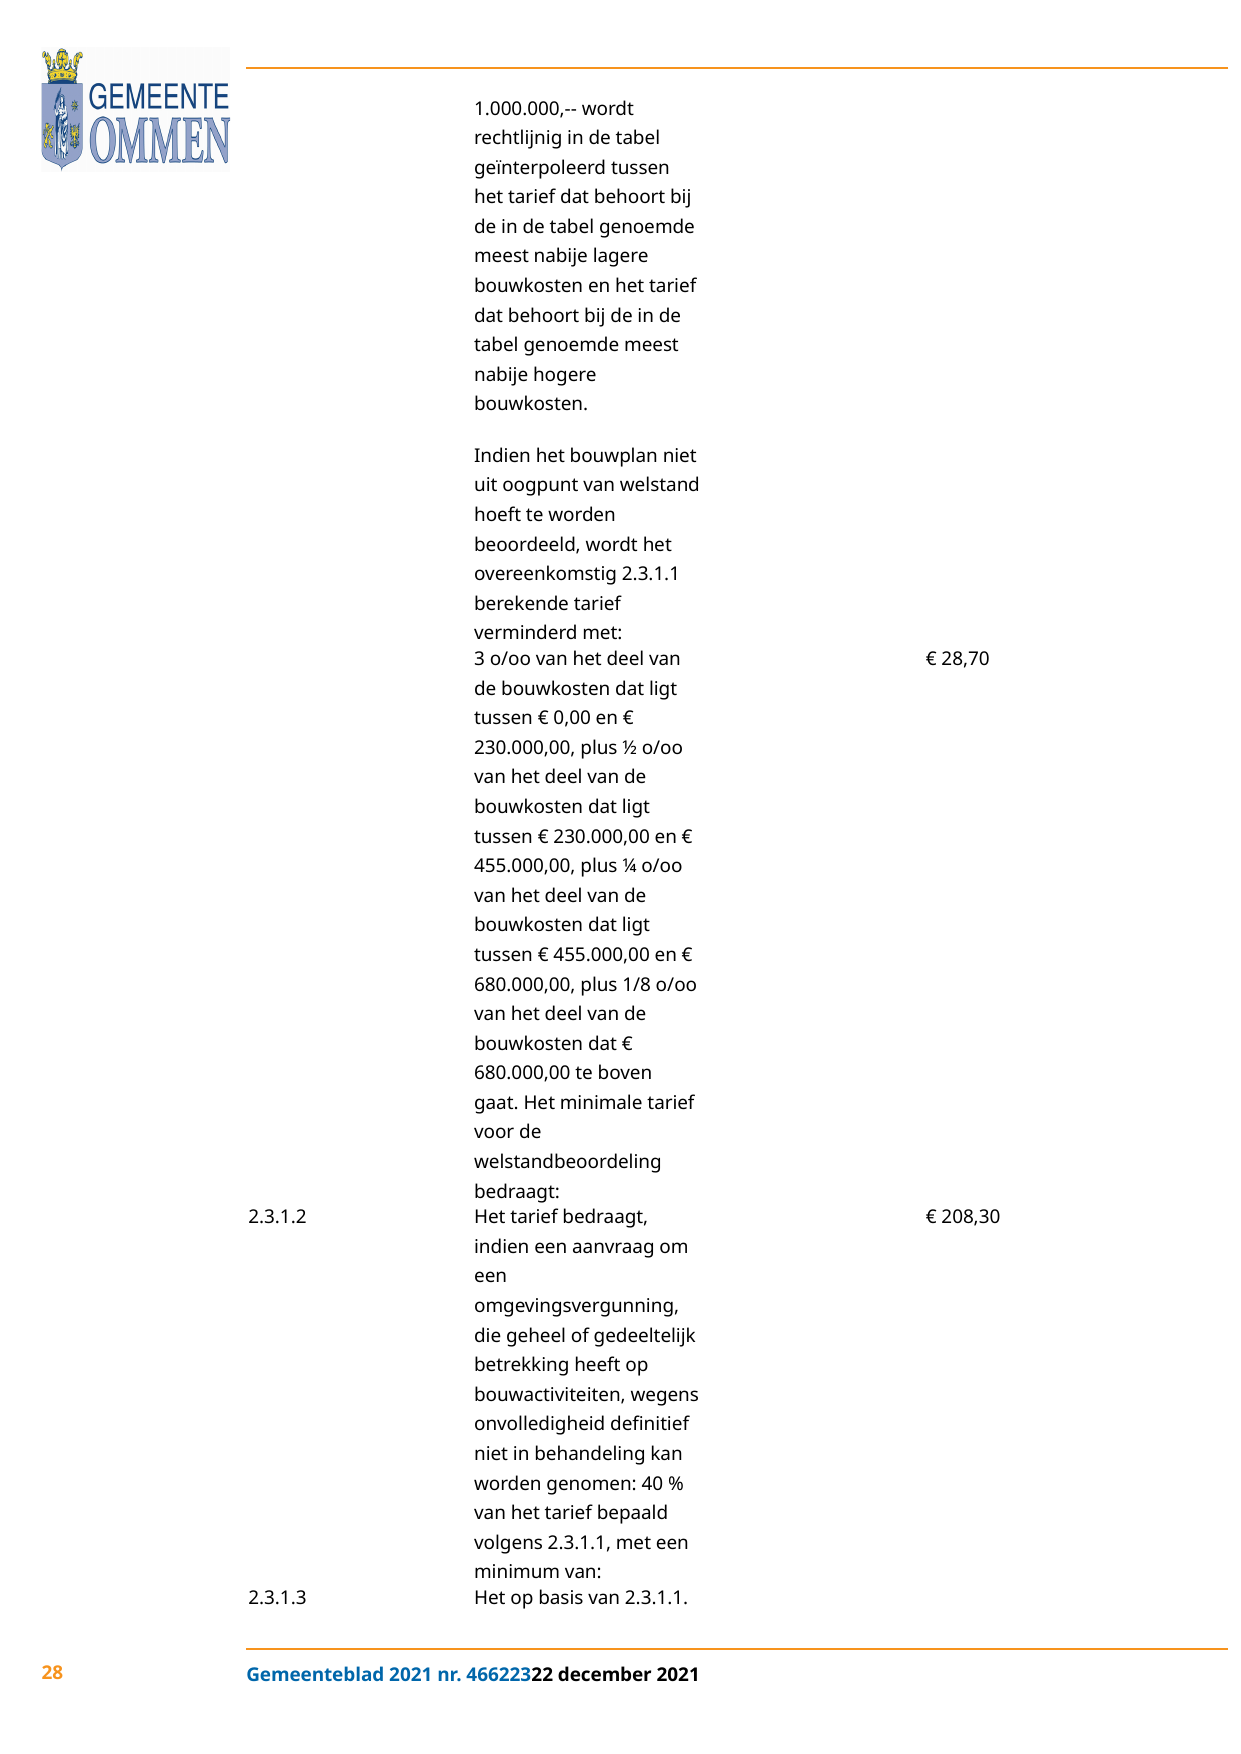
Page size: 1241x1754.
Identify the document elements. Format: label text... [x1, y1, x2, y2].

picture [41, 47, 231, 172]
table_cell [700, 1584, 926, 1610]
table_cell [474, 416, 700, 442]
table_cell Het tarief bedraagt, indien een aanvraag om een omgevingsvergunning, die geheel of gedeeltelijk betrekking heeft op bouwactiviteiten, wegens onvolledigheid definitief niet in behandeling kan worden genomen: 40 % van het tarief bepaald volgens 2.3.1.1, met een minimum van: [474, 1204, 700, 1584]
table_cell [700, 416, 926, 442]
table_cell [926, 95, 1152, 416]
table_cell [700, 95, 926, 416]
table_cell € 28,70 [926, 645, 1152, 1203]
table_cell [248, 442, 474, 645]
table_cell Het op basis van 2.3.1.1. [474, 1584, 700, 1610]
table_cell [926, 1584, 1152, 1610]
table_cell [248, 645, 474, 1203]
table_cell [248, 416, 474, 442]
table_cell [700, 442, 926, 645]
table_cell [700, 645, 926, 1203]
table_cell Indien het bouwplan niet uit oogpunt van welstand hoeft te worden beoordeeld, wordt het overeenkomstig 2.3.1.1 berekende tarief verminderd met: [474, 442, 700, 645]
table_cell [926, 442, 1152, 645]
table_cell 3 o/oo van het deel van de bouwkosten dat ligt tussen € 0,00 en € 230.000,00, plus ½ o/oo van het deel van de bouwkosten dat ligt tussen € 230.000,00 en € 455.000,00, plus ¼ o/oo van het deel van de bouwkosten dat ligt tussen € 455.000,00 en € 680.000,00, plus 1/8 o/oo van het deel van de bouwkosten dat € 680.000,00 te boven gaat. Het minimale tarief voor de welstandbeoordeling bedraagt: [474, 645, 700, 1203]
table_cell 2.3.1.3 [248, 1584, 474, 1610]
table_cell 1.000.000,-- wordt rechtlijnig in de tabel geïnterpoleerd tussen het tarief dat behoort bij de in de tabel genoemde meest nabije lagere bouwkosten en het tarief dat behoort bij de in de tabel genoemde meest nabije hogere bouwkosten. [474, 95, 700, 416]
table_cell [926, 416, 1152, 442]
table_cell € 208,30 [926, 1204, 1152, 1584]
table_cell [248, 95, 474, 416]
table_cell 2.3.1.2 [248, 1204, 474, 1584]
table_cell [700, 1204, 926, 1584]
